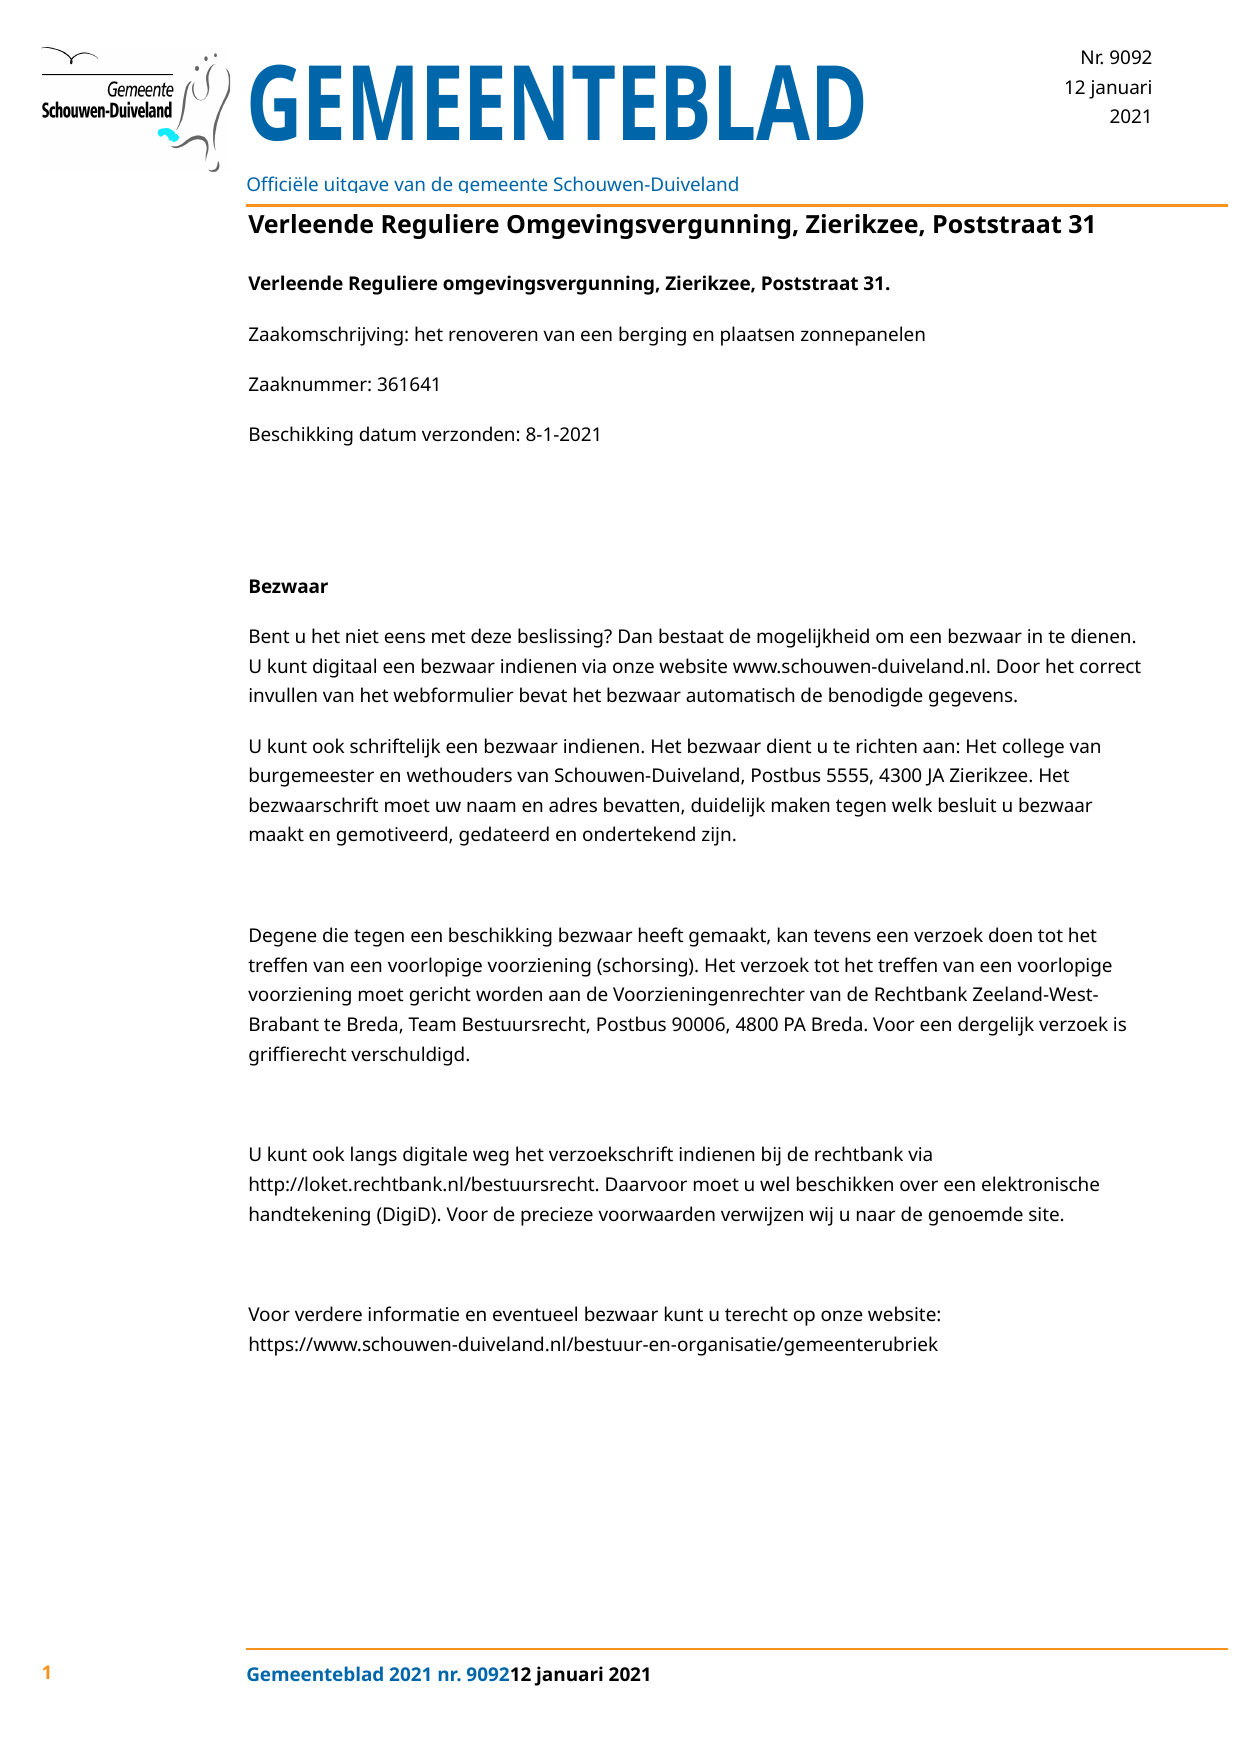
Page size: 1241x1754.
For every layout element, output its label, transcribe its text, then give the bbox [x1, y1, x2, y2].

text Bezwaar [248, 573, 1152, 598]
text Bent u het niet eens met deze beslissing? Dan bestaat de mogelijkheid om een bezwaar in te dienen. U kunt digitaal een bezwaar indienen via onze website www.schouwen-duiveland.nl. Door het correct invullen van het webformulier bevat het bezwaar automatisch de benodigde gegevens. [248, 623, 1152, 708]
text Degene die tegen een beschikking bezwaar heeft gemaakt, kan tevens een verzoek doen tot het treffen van een voorlopige voorziening (schorsing). Het verzoek tot het treffen van een voorlopige voorziening moet gericht worden aan de Voorzieningenrechter van de Rechtbank Zeeland-West-Brabant te Breda, Team Bestuursrecht, Postbus 90006, 4800 PA Breda. Voor een dergelijk verzoek is griffierecht verschuldigd. [248, 922, 1152, 1066]
text Verleende Reguliere omgevingsvergunning, Zierikzee, Poststraat 31. [248, 270, 1152, 296]
text Verleende Reguliere Omgevingsvergunning, Zierikzee, Poststraat 31 [248, 207, 1152, 241]
picture [41, 47, 231, 172]
text Zaakomschrijving: het renoveren van een berging en plaatsen zonnepanelen [248, 321, 1152, 346]
text Zaaknummer: 361641 [248, 371, 1152, 397]
text Beschikking datum verzonden: 8-1-2021 [248, 422, 1152, 447]
text U kunt ook langs digitale weg het verzoekschrift indienen bij de rechtbank via http://loket.rechtbank.nl/bestuursrecht. Daarvoor moet u wel beschikken over een elektronische handtekening (DigiD). Voor de precieze voorwaarden verwijzen wij u naar de genoemde site. [248, 1142, 1152, 1226]
text Voor verdere informatie en eventueel bezwaar kunt u terecht op onze website: https://www.schouwen-duiveland.nl/bestuur-en-organisatie/gemeenterubriek [248, 1302, 1152, 1357]
text U kunt ook schriftelijk een bezwaar indienen. Het bezwaar dient u te richten aan: Het college van burgemeester en wethouders van Schouwen-Duiveland, Postbus 5555, 4300 JA Zierikzee. Het bezwaarschrift moet uw naam en adres bevatten, duidelijk maken tegen welk besluit u bezwaar maakt en gemotiveerd, gedateerd en ondertekend zijn. [248, 733, 1152, 847]
